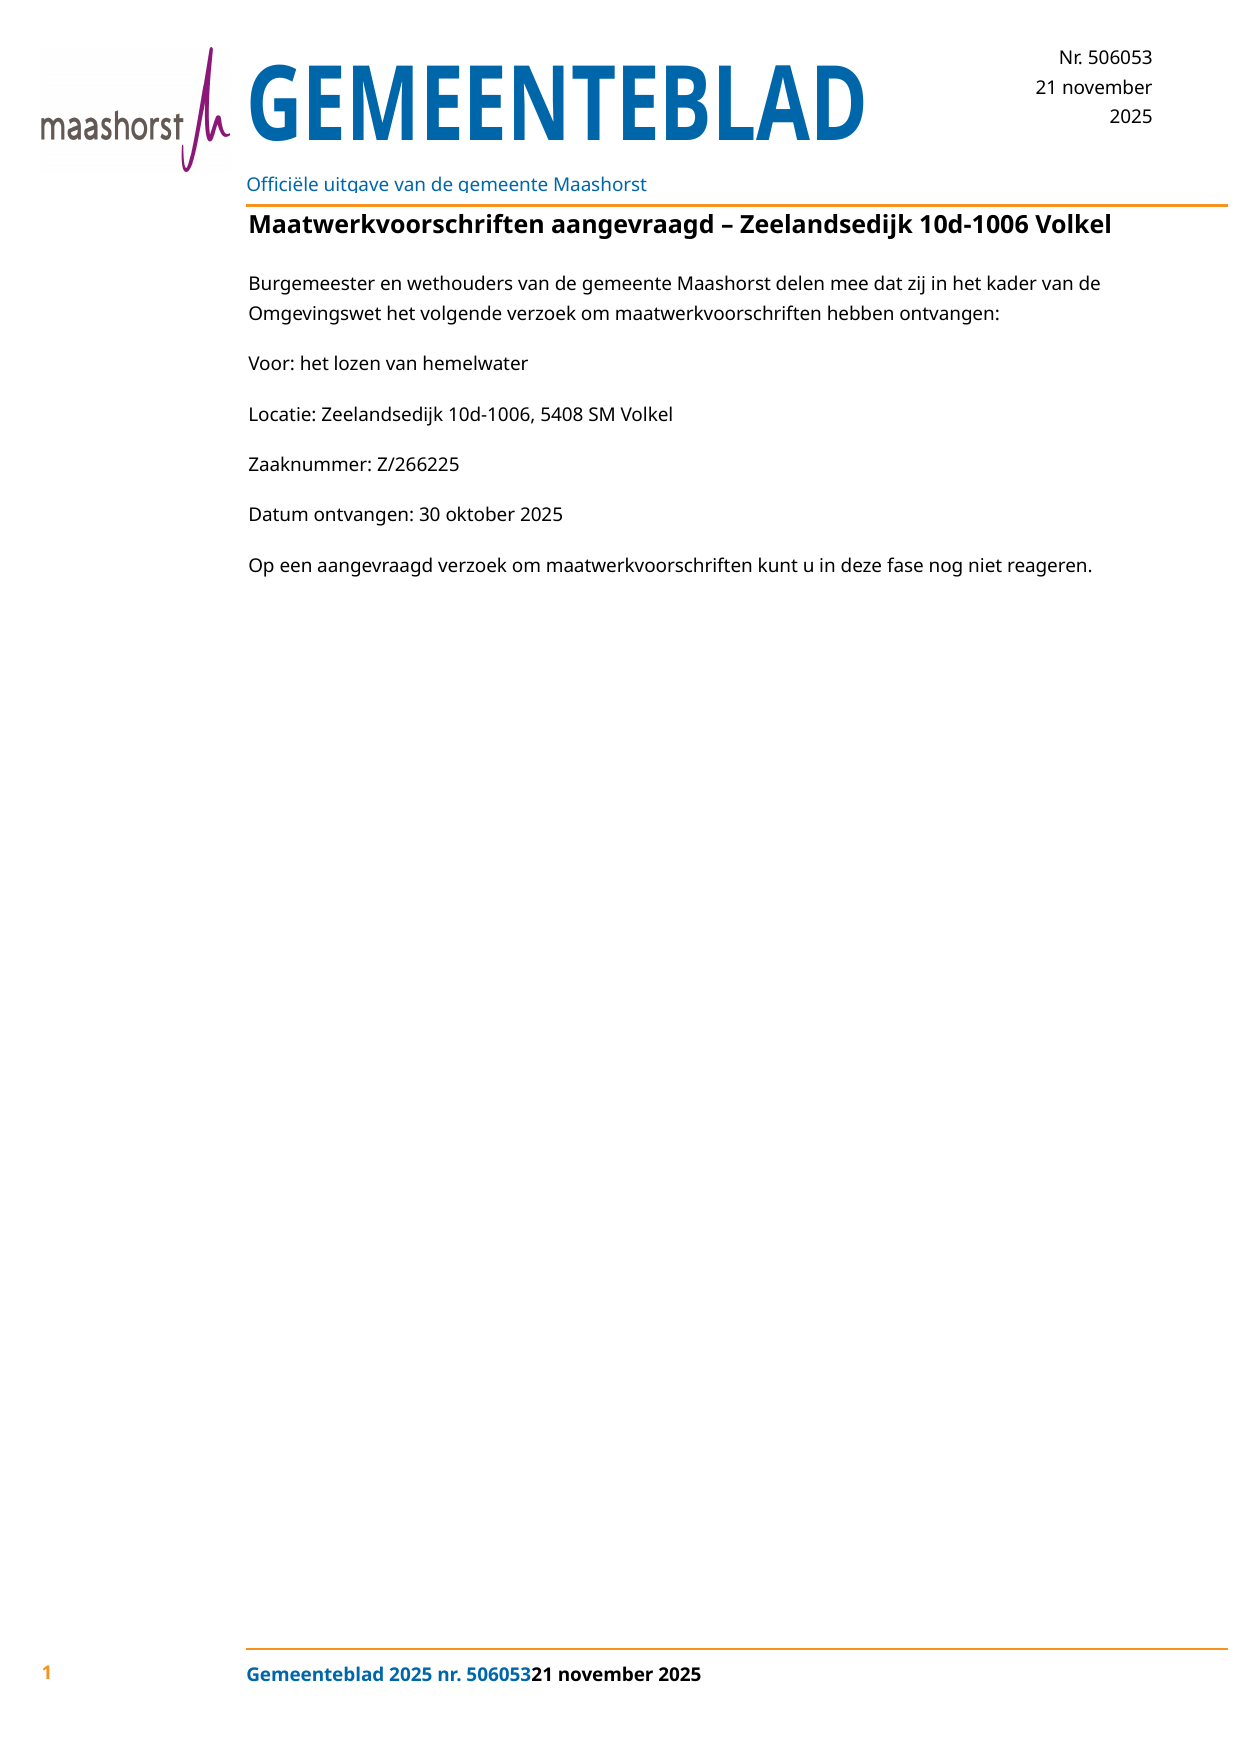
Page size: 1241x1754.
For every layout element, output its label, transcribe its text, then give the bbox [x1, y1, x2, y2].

text Maatwerkvoorschriften aangevraagd – Zeelandsedijk 10d-1006 Volkel [248, 207, 1152, 241]
text Zaaknummer: Z/266225 [248, 451, 1152, 477]
text Op een aangevraagd verzoek om maatwerkvoorschriften kunt u in deze fase nog niet reageren. [248, 552, 1152, 578]
text Voor: het lozen van hemelwater [248, 350, 1152, 376]
text Locatie: Zeelandsedijk 10d-1006, 5408 SM Volkel [248, 401, 1152, 426]
text Datum ontvangen: 30 oktober 2025 [248, 502, 1152, 527]
text Burgemeester en wethouders van de gemeente Maashorst delen mee dat zij in het kader van de Omgevingswet het volgende verzoek om maatwerkvoorschriften hebben ontvangen: [248, 270, 1152, 326]
picture [41, 47, 231, 172]
